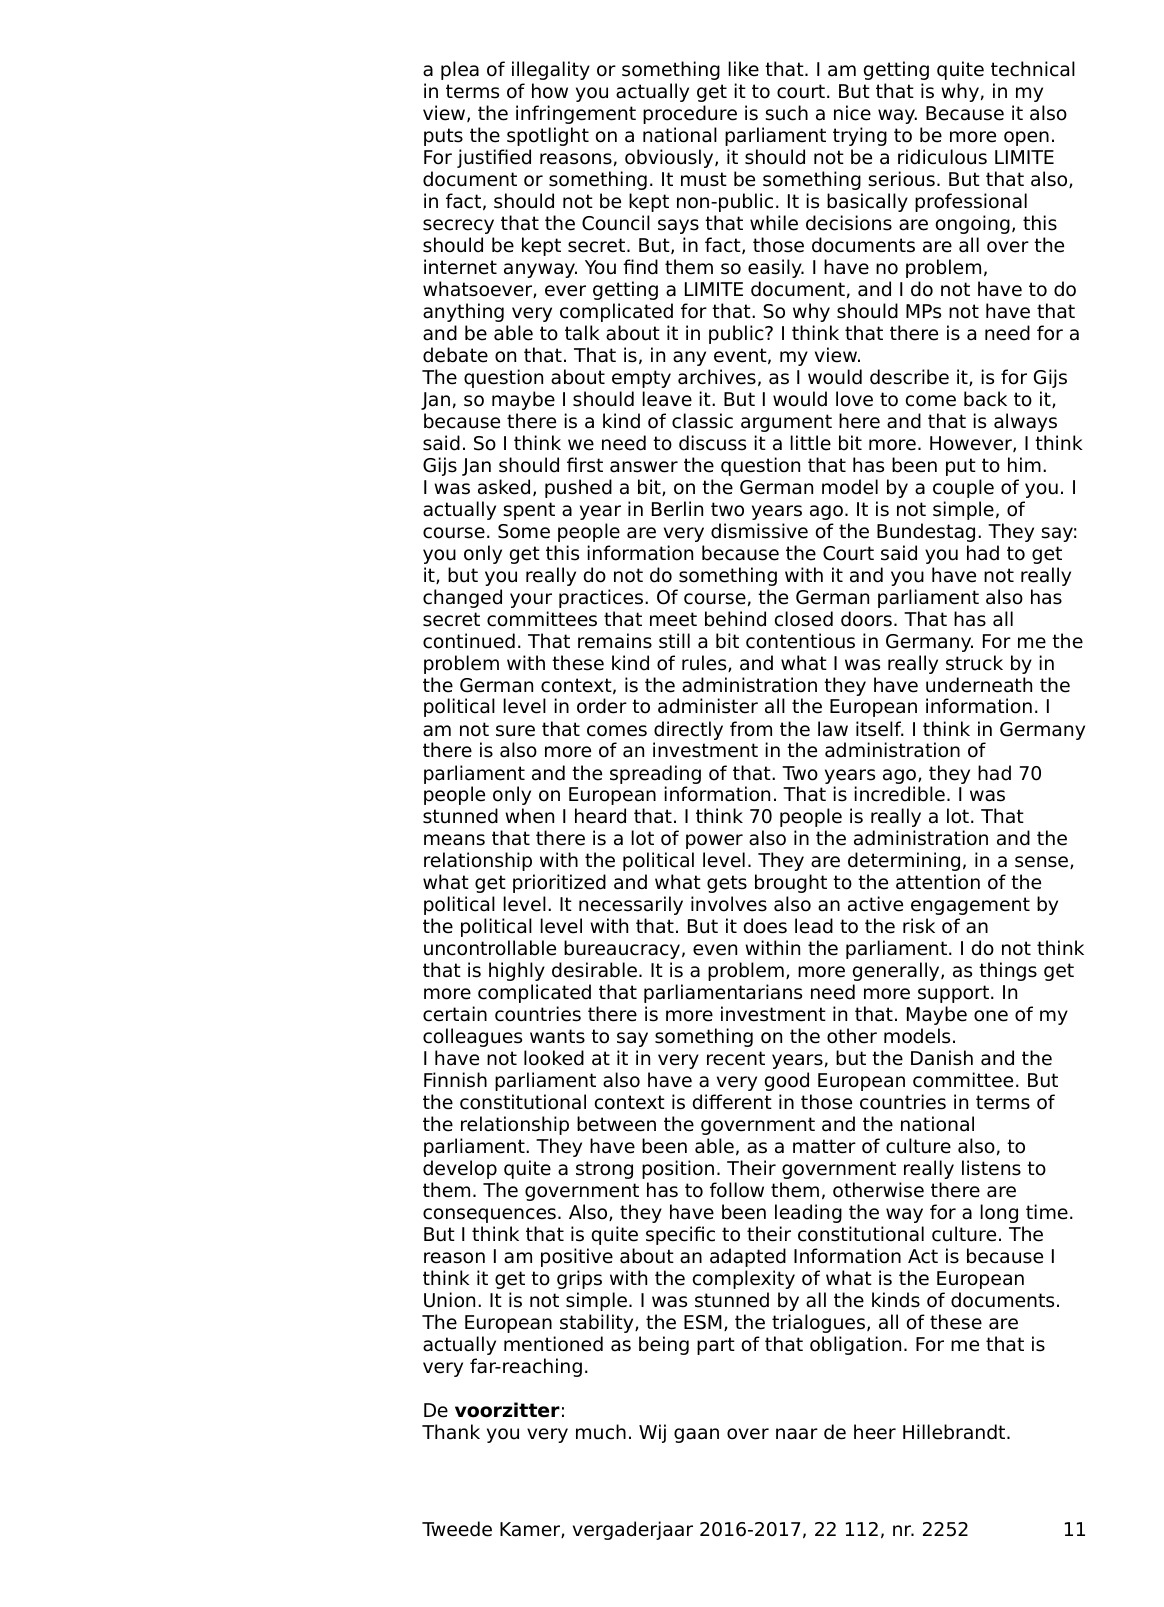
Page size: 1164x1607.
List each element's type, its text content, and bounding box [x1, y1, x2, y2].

text I have not looked at it in very recent years, but the Danish and the Finnish parliament also have a very good European committee. But the constitutional context is different in those countries in terms of the relationship between the government and the national parliament. They have been able, as a matter of culture also, to develop quite a strong position. Their government really listens to them. The government has to follow them, otherwise there are consequences. Also, they have been leading the way for a long time. But I think that is quite specific to their constitutional culture. The reason I am positive about an adapted Information Act is because I think it get to grips with the complexity of what is the European Union. It is not simple. I was stunned by all the kinds of documents. The European stability, the ESM, the trialogues, all of these are actually mentioned as being part of that obligation. For me that is very far-reaching. [422, 1048, 1087, 1378]
text De voorzitter: [422, 1400, 1087, 1422]
text Thank you very much. Wij gaan over naar de heer Hillebrandt. [422, 1422, 1087, 1444]
text The question about empty archives, as I would describe it, is for Gijs Jan, so maybe I should leave it. But I would love to come back to it, because there is a kind of classic argument here and that is always said. So I think we need to discuss it a little bit more. However, I think Gijs Jan should first answer the question that has been put to him. [422, 367, 1087, 477]
text I was asked, pushed a bit, on the German model by a couple of you. I actually spent a year in Berlin two years ago. It is not simple, of course. Some people are very dismissive of the Bundestag. They say: you only get this information because the Court said you had to get it, but you really do not do something with it and you have not really changed your practices. Of course, the German parliament also has secret committees that meet behind closed doors. That has all continued. That remains still a bit contentious in Germany. For me the problem with these kind of rules, and what I was really struck by in the German context, is the administration they have underneath the political level in order to administer all the European information. I am not sure that comes directly from the law itself. I think in Germany there is also more of an investment in the administration of parliament and the spreading of that. Two years ago, they had 70 people only on European information. That is incredible. I was stunned when I heard that. I think 70 people is really a lot. That means that there is a lot of power also in the administration and the relationship with the political level. They are determining, in a sense, what get prioritized and what gets brought to the attention of the political level. It necessarily involves also an active engagement by the political level with that. But it does lead to the risk of an uncontrollable bureaucracy, even within the parliament. I do not think that is highly desirable. It is a problem, more generally, as things get more complicated that parliamentarians need more support. In certain countries there is more investment in that. Maybe one of my colleagues wants to say something on the other models. [422, 477, 1087, 1048]
text a plea of illegality or something like that. I am getting quite technical in terms of how you actually get it to court. But that is why, in my view, the infringement procedure is such a nice way. Because it also puts the spotlight on a national parliament trying to be more open. For justified reasons, obviously, it should not be a ridiculous LIMITE document or something. It must be something serious. But that also, in fact, should not be kept non-public. It is basically professional secrecy that the Council says that while decisions are ongoing, this should be kept secret. But, in fact, those documents are all over the internet anyway. You find them so easily. I have no problem, whatsoever, ever getting a LIMITE document, and I do not have to do anything very complicated for that. So why should MPs not have that and be able to talk about it in public? I think that there is a need for a debate on that. That is, in any event, my view. [422, 59, 1087, 367]
